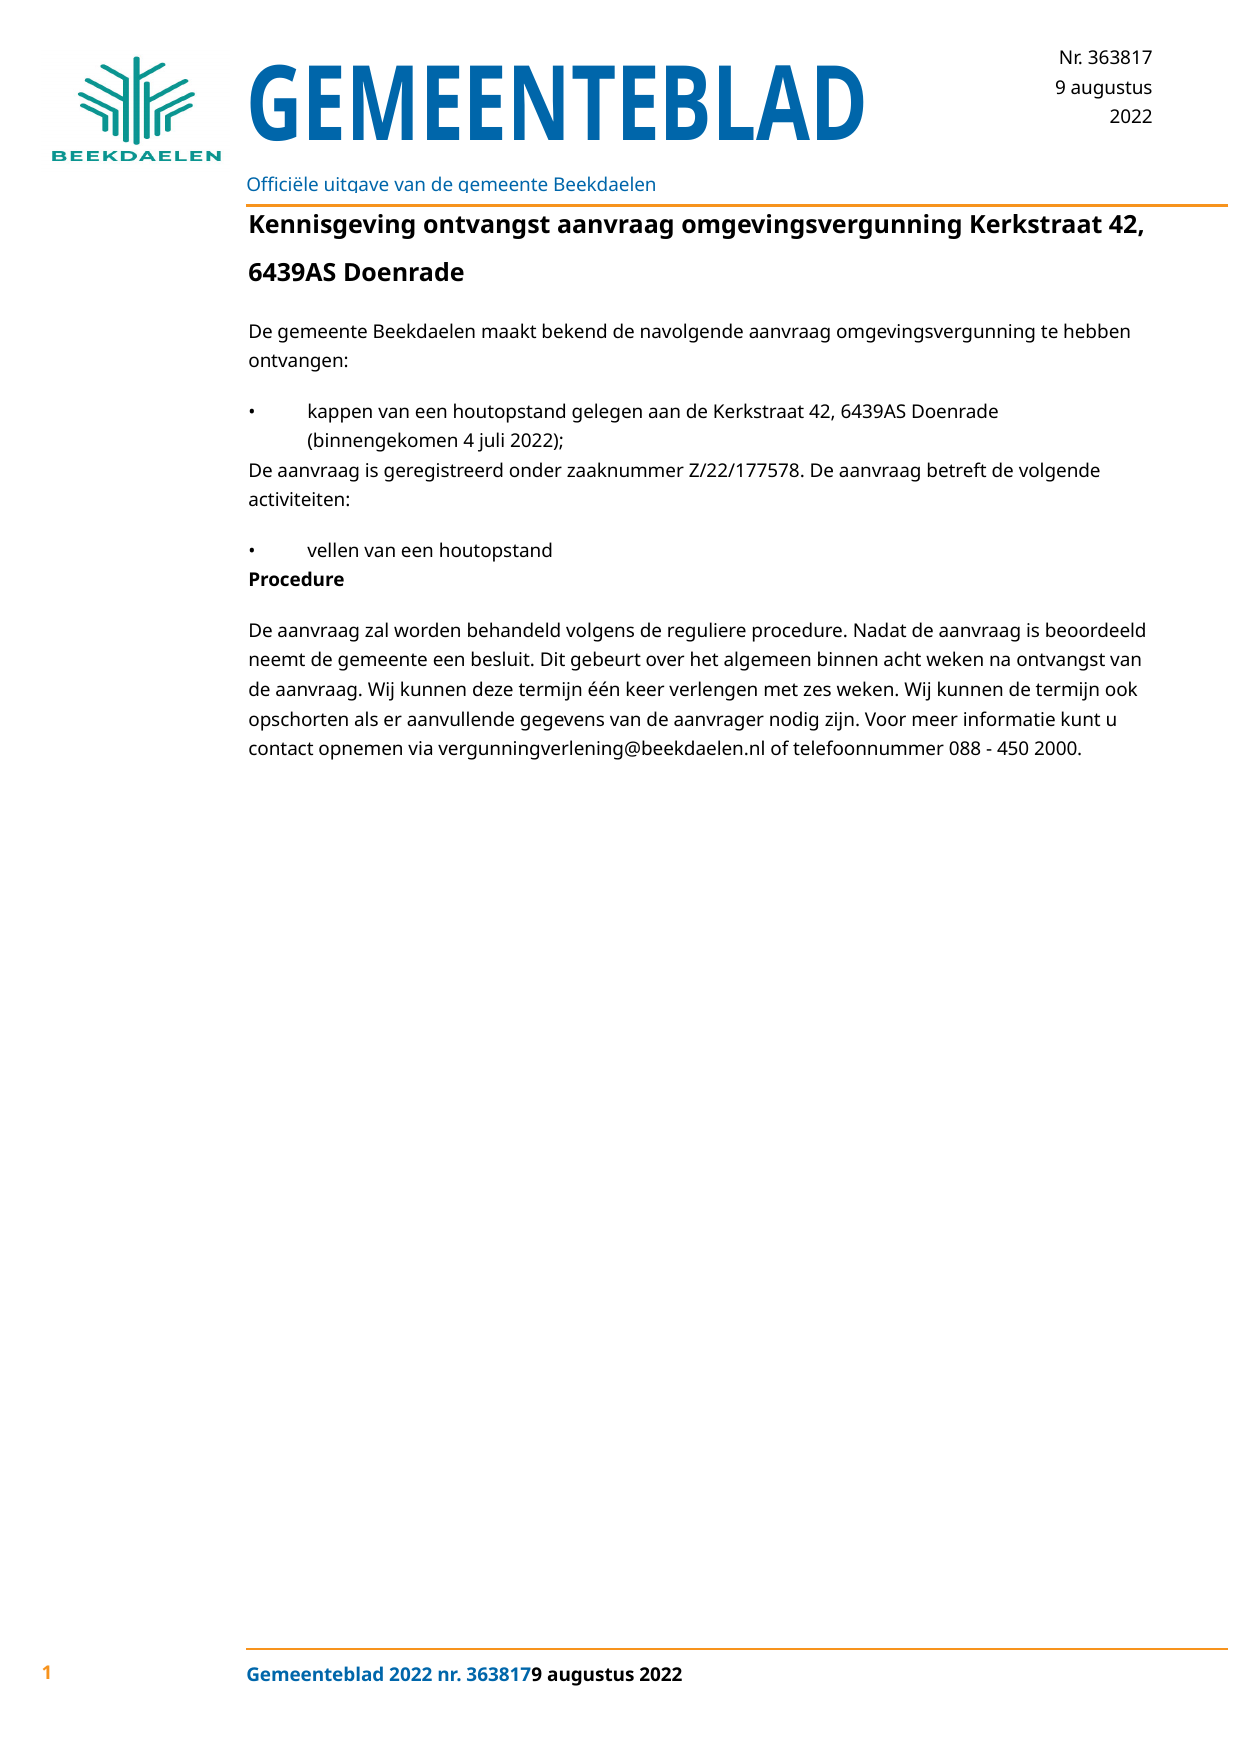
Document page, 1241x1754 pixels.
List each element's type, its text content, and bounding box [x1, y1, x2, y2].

text Kennisgeving ontvangst aanvraag omgevingsvergunning Kerkstraat 42, 6439AS Doenrade [248, 207, 1152, 288]
text Procedure [248, 567, 1152, 592]
text De aanvraag is geregistreerd onder zaaknummer Z/22/177578. De aanvraag betreft de volgende activiteiten: [248, 457, 1152, 512]
picture [41, 47, 231, 172]
list kappen van een houtopstand gelegen aan de Kerkstraat 42, 6439AS Doenrade (binnengekomen 4 juli 2022); [248, 398, 1152, 453]
text De aanvraag zal worden behandeld volgens de reguliere procedure. Nadat de aanvraag is beoordeeld neemt de gemeente een besluit. Dit gebeurt over het algemeen binnen acht weken na ontvangst van de aanvraag. Wij kunnen deze termijn één keer verlengen met zes weken. Wij kunnen de termijn ook opschorten als er aanvullende gegevens van de aanvrager nodig zijn. Voor meer informatie kunt u contact opnemen via vergunningverlening@beekdaelen.nl of telefoonnummer 088 - 450 2000. [248, 617, 1152, 761]
text De gemeente Beekdaelen maakt bekend de navolgende aanvraag omgevingsvergunning te hebben ontvangen: [248, 318, 1152, 373]
list vellen van een houtopstand [248, 537, 1152, 563]
